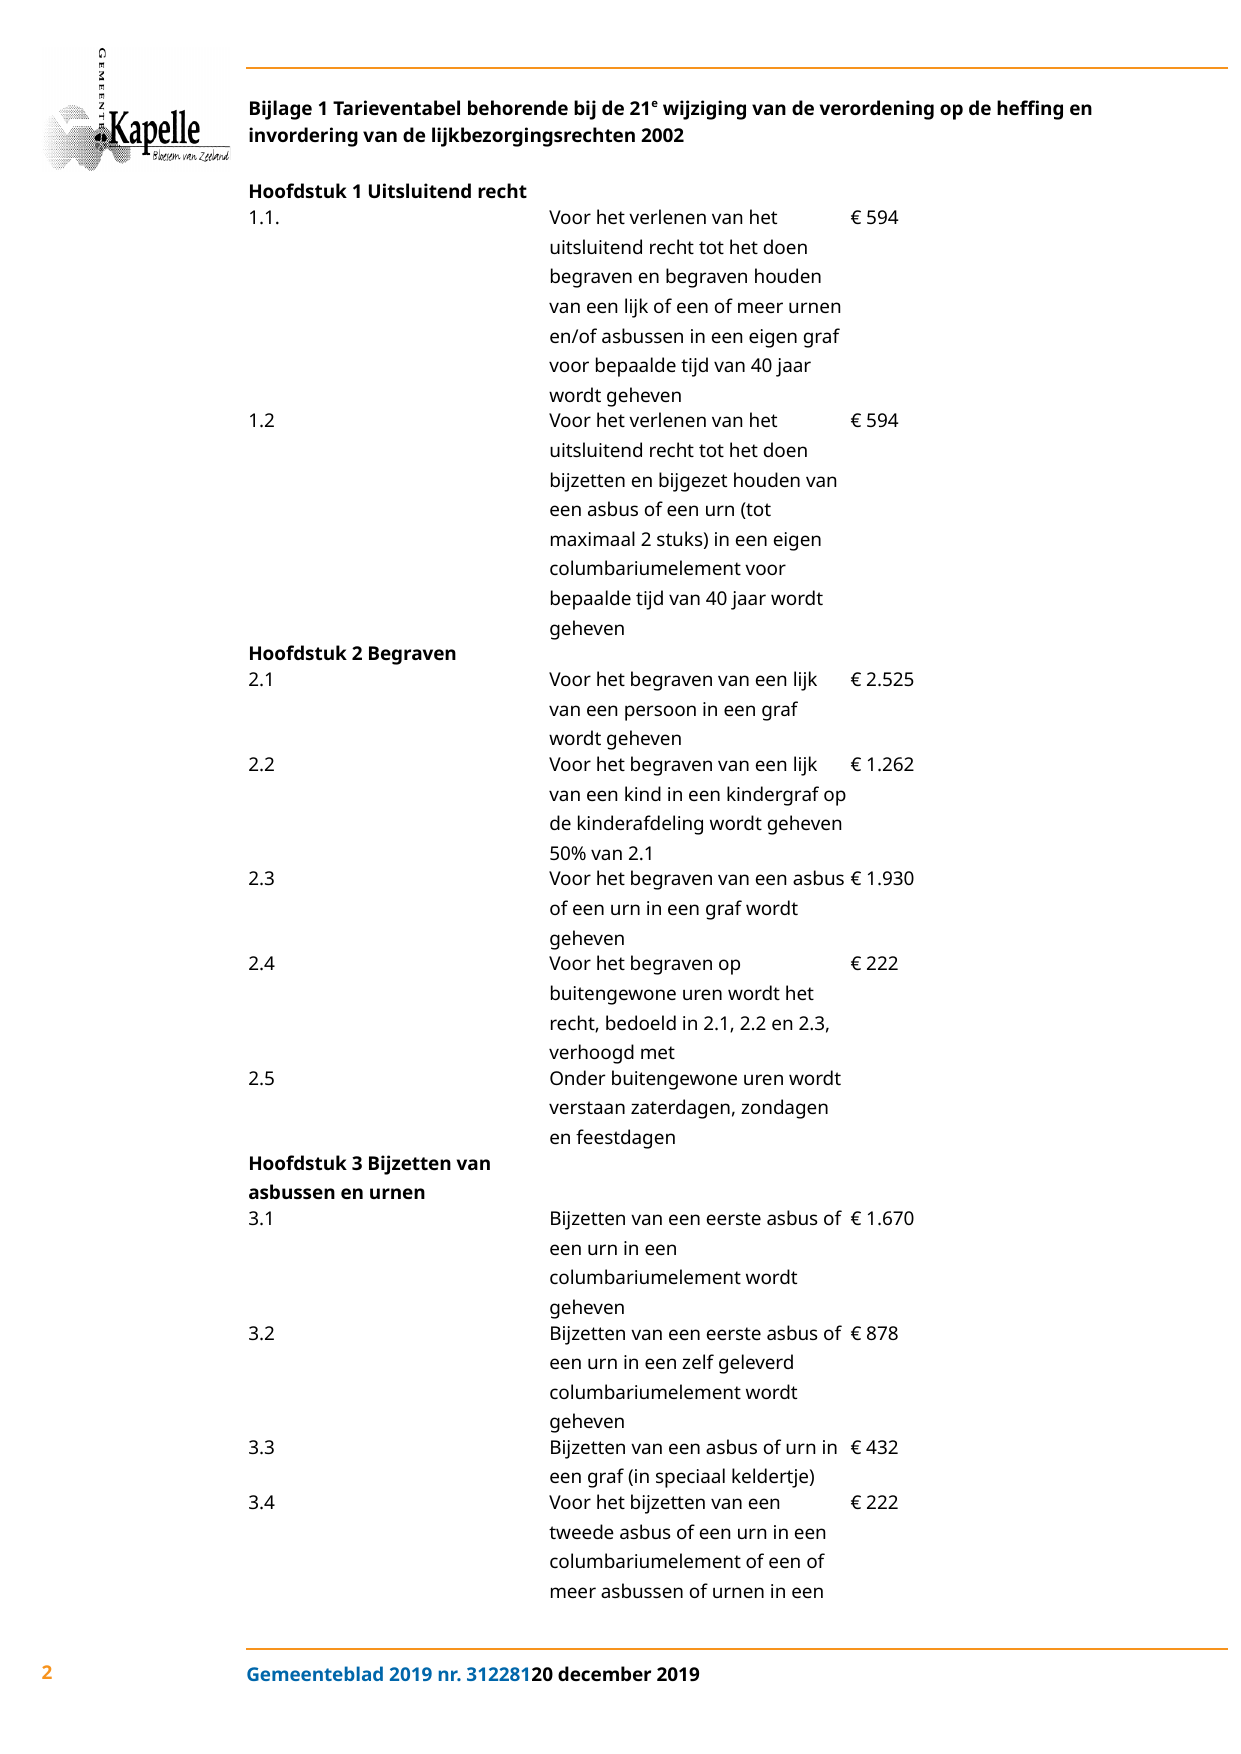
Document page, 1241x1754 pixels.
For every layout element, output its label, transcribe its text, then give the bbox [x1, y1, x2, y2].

table_cell Voor het begraven van een lijk van een kind in een kindergraf op de kinderafdeling wordt geheven 50% van 2.1 [549, 751, 850, 866]
table_cell Bijzetten van een asbus of urn in een graf (in speciaal keldertje) [549, 1434, 850, 1489]
table_cell 2.4 [248, 951, 549, 1065]
table_cell 3.3 [248, 1434, 549, 1489]
table_cell € 1.670 [850, 1205, 1152, 1320]
table_cell € 432 [850, 1434, 1152, 1489]
table_cell Voor het verlenen van het uitsluitend recht tot het doen bijzetten en bijgezet houden van een asbus of een urn (tot maximaal 2 stuks) in een eigen columbariumelement voor bepaalde tijd van 40 jaar wordt geheven [549, 408, 850, 641]
table_cell Voor het verlenen van het uitsluitend recht tot het doen begraven en begraven houden van een lijk of een of meer urnen en/of asbussen in een eigen graf voor bepaalde tijd van 40 jaar wordt geheven [549, 205, 850, 408]
table_cell Bijzetten van een eerste asbus of een urn in een zelf geleverd columbariumelement wordt geheven [549, 1320, 850, 1434]
table_cell € 1.930 [850, 866, 1152, 951]
table_header Hoofdstuk 1 Uitsluitend recht [248, 179, 549, 204]
table_cell Voor het begraven van een lijk van een persoon in een graf wordt geheven [549, 666, 850, 751]
table_cell 1.1. [248, 205, 549, 408]
table_cell € 878 [850, 1320, 1152, 1434]
text Bijlage 1 Tarieventabel behorende bij de 21e wijziging van de verordening op de heffing en invordering van de lijkbezorgingsrechten 2002 [248, 95, 1152, 149]
table_cell € 2.525 [850, 666, 1152, 751]
table_cell € 222 [850, 1490, 1152, 1604]
table_cell Voor het begraven op buitengewone uren wordt het recht, bedoeld in 2.1, 2.2 en 2.3, verhoogd met [549, 951, 850, 1065]
table_cell € 594 [850, 408, 1152, 641]
table_cell Hoofdstuk 3 Bijzetten van asbussen en urnen [248, 1150, 549, 1205]
table_cell Hoofdstuk 2 Begraven [248, 641, 549, 666]
table_cell Bijzetten van een eerste asbus of een urn in een columbariumelement wordt geheven [549, 1205, 850, 1320]
table_cell Voor het bijzetten van een tweede asbus of een urn in een columbariumelement of een of meer asbussen of urnen in een [549, 1490, 850, 1604]
table_cell 3.1 [248, 1205, 549, 1320]
table_cell 3.4 [248, 1490, 549, 1604]
table_cell 1.2 [248, 408, 549, 641]
table_cell € 1.262 [850, 751, 1152, 866]
table_cell 2.2 [248, 751, 549, 866]
table_cell € 594 [850, 205, 1152, 408]
table_cell Onder buitengewone uren wordt verstaan zaterdagen, zondagen en feestdagen [549, 1065, 850, 1150]
table_cell [850, 1065, 1152, 1150]
table_cell 2.3 [248, 866, 549, 951]
table_cell 2.1 [248, 666, 549, 751]
table_cell 2.5 [248, 1065, 549, 1150]
table_cell 3.2 [248, 1320, 549, 1434]
picture [41, 47, 231, 172]
table_cell € 222 [850, 951, 1152, 1065]
table_cell Voor het begraven van een asbus of een urn in een graf wordt geheven [549, 866, 850, 951]
